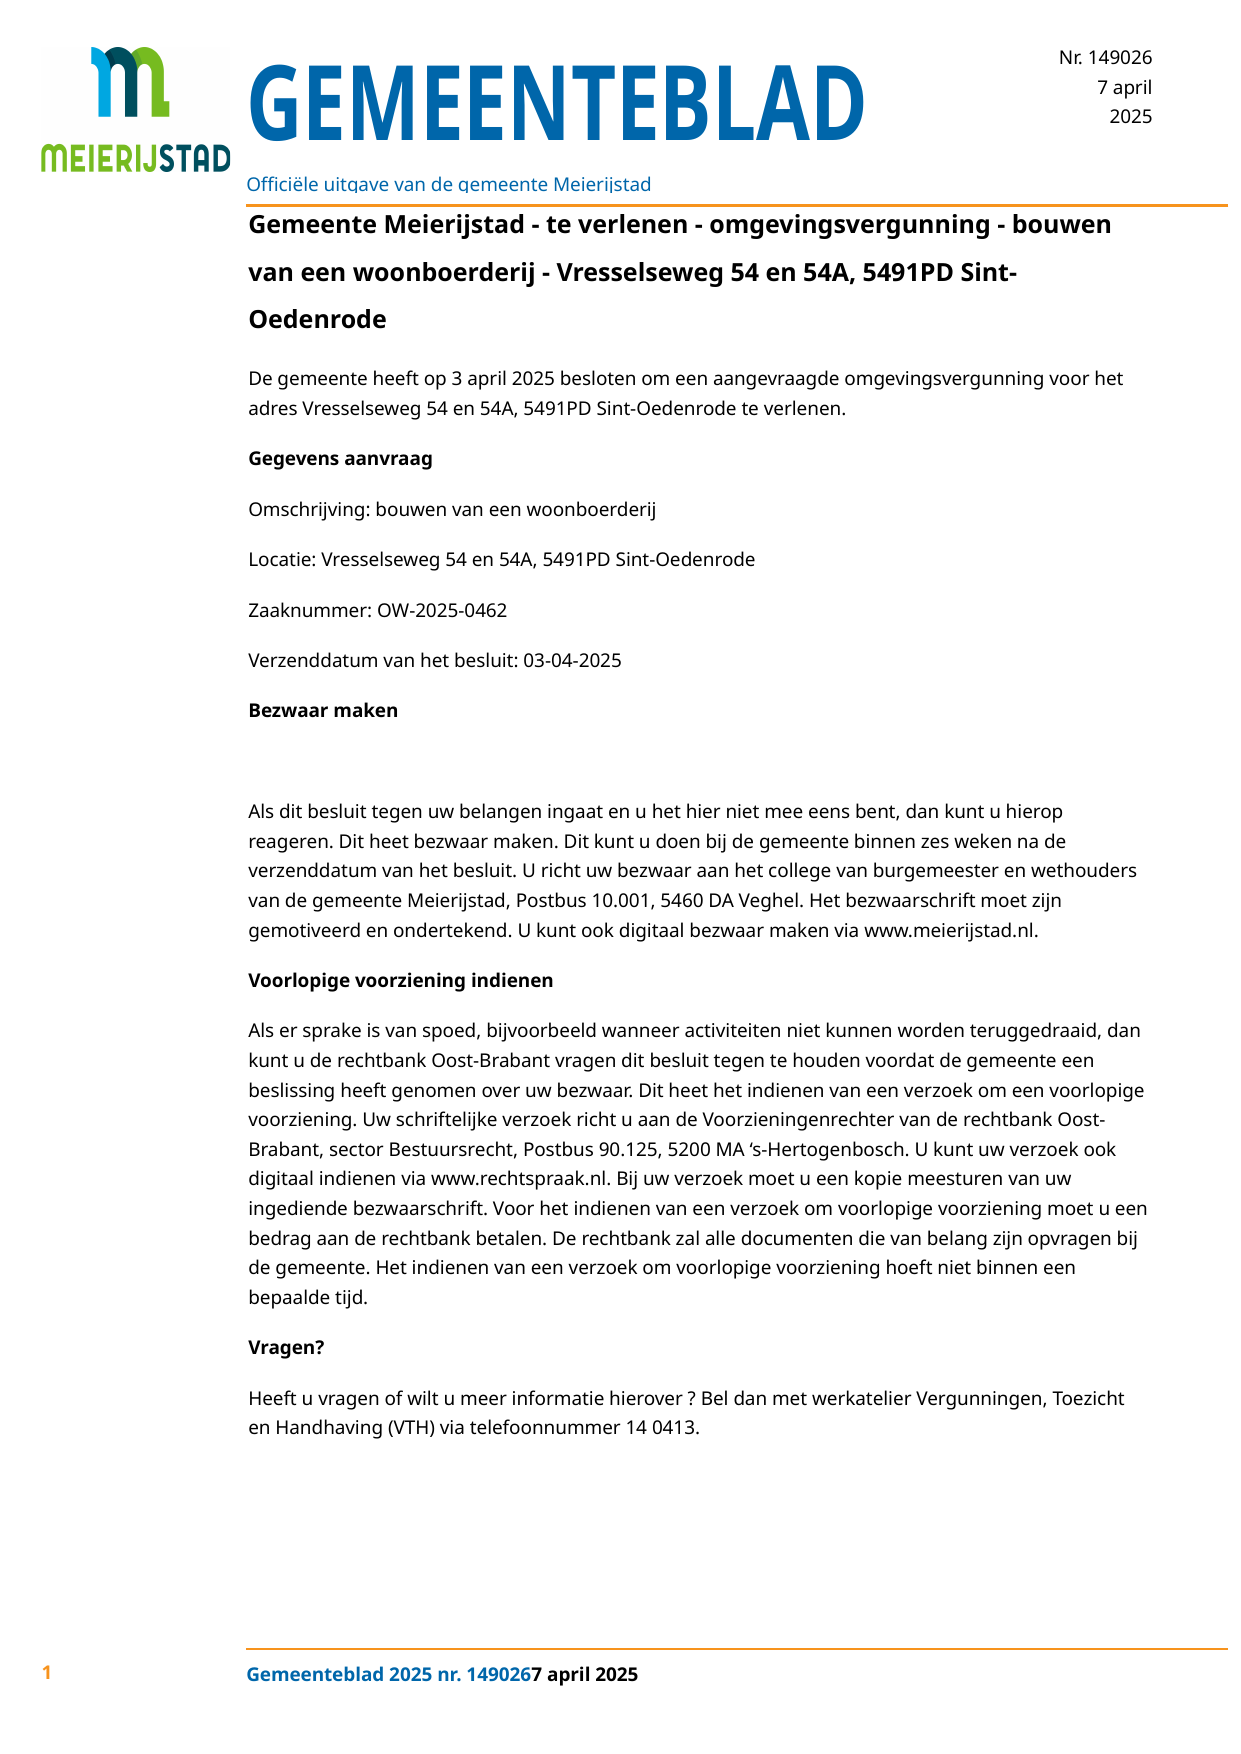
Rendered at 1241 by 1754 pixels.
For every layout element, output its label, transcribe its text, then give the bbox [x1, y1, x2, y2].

picture [41, 47, 231, 172]
text Vragen? [248, 1334, 1152, 1360]
text Als er sprake is van spoed, bijvoorbeeld wanneer activiteiten niet kunnen worden teruggedraaid, dan kunt u de rechtbank Oost-Brabant vragen dit besluit tegen te houden voordat de gemeente een beslissing heeft genomen over uw bezwaar. Dit heet het indienen van een verzoek om een voorlopige voorziening. Uw schriftelijke verzoek richt u aan de Voorzieningenrechter van de rechtbank Oost-Brabant, sector Bestuursrecht, Postbus 90.125, 5200 MA ‘s-Hertogenbosch. U kunt uw verzoek ook digitaal indienen via www.rechtspraak.nl. Bij uw verzoek moet u een kopie meesturen van uw ingediende bezwaarschrift. Voor het indienen van een verzoek om voorlopige voorziening moet u een bedrag aan de rechtbank betalen. De rechtbank zal alle documenten die van belang zijn opvragen bij de gemeente. Het indienen van een verzoek om voorlopige voorziening hoeft niet binnen een bepaalde tijd. [248, 1018, 1152, 1309]
text Voorlopige voorziening indienen [248, 967, 1152, 993]
text Als dit besluit tegen uw belangen ingaat en u het hier niet mee eens bent, dan kunt u hierop reageren. Dit heet bezwaar maken. Dit kunt u doen bij de gemeente binnen zes weken na de verzenddatum van het besluit. U richt uw bezwaar aan het college van burgemeester en wethouders van de gemeente Meierijstad, Postbus 10.001, 5460 DA Veghel. Het bezwaarschrift moet zijn gemotiveerd en ondertekend. U kunt ook digitaal bezwaar maken via www.meierijstad.nl. [248, 798, 1152, 942]
text Gegevens aanvraag [248, 446, 1152, 471]
text Zaaknummer: OW-2025-0462 [248, 597, 1152, 622]
text De gemeente heeft op 3 april 2025 besloten om een aangevraagde omgevingsvergunning voor het adres Vresselseweg 54 en 54A, 5491PD Sint-Oedenrode te verlenen. [248, 366, 1152, 421]
text Verzenddatum van het besluit: 03-04-2025 [248, 647, 1152, 673]
text Bezwaar maken [248, 698, 1152, 723]
text Locatie: Vresselseweg 54 en 54A, 5491PD Sint-Oedenrode [248, 546, 1152, 572]
text Heeft u vragen of wilt u meer informatie hierover ? Bel dan met werkatelier Vergunningen, Toezicht en Handhaving (VTH) via telefoonnummer 14 0413. [248, 1385, 1152, 1440]
text Omschrijving: bouwen van een woonboerderij [248, 496, 1152, 522]
text Gemeente Meierijstad - te verlenen - omgevingsvergunning - bouwen van een woonboerderij - Vresselseweg 54 en 54A, 5491PD Sint-Oedenrode [248, 207, 1152, 336]
